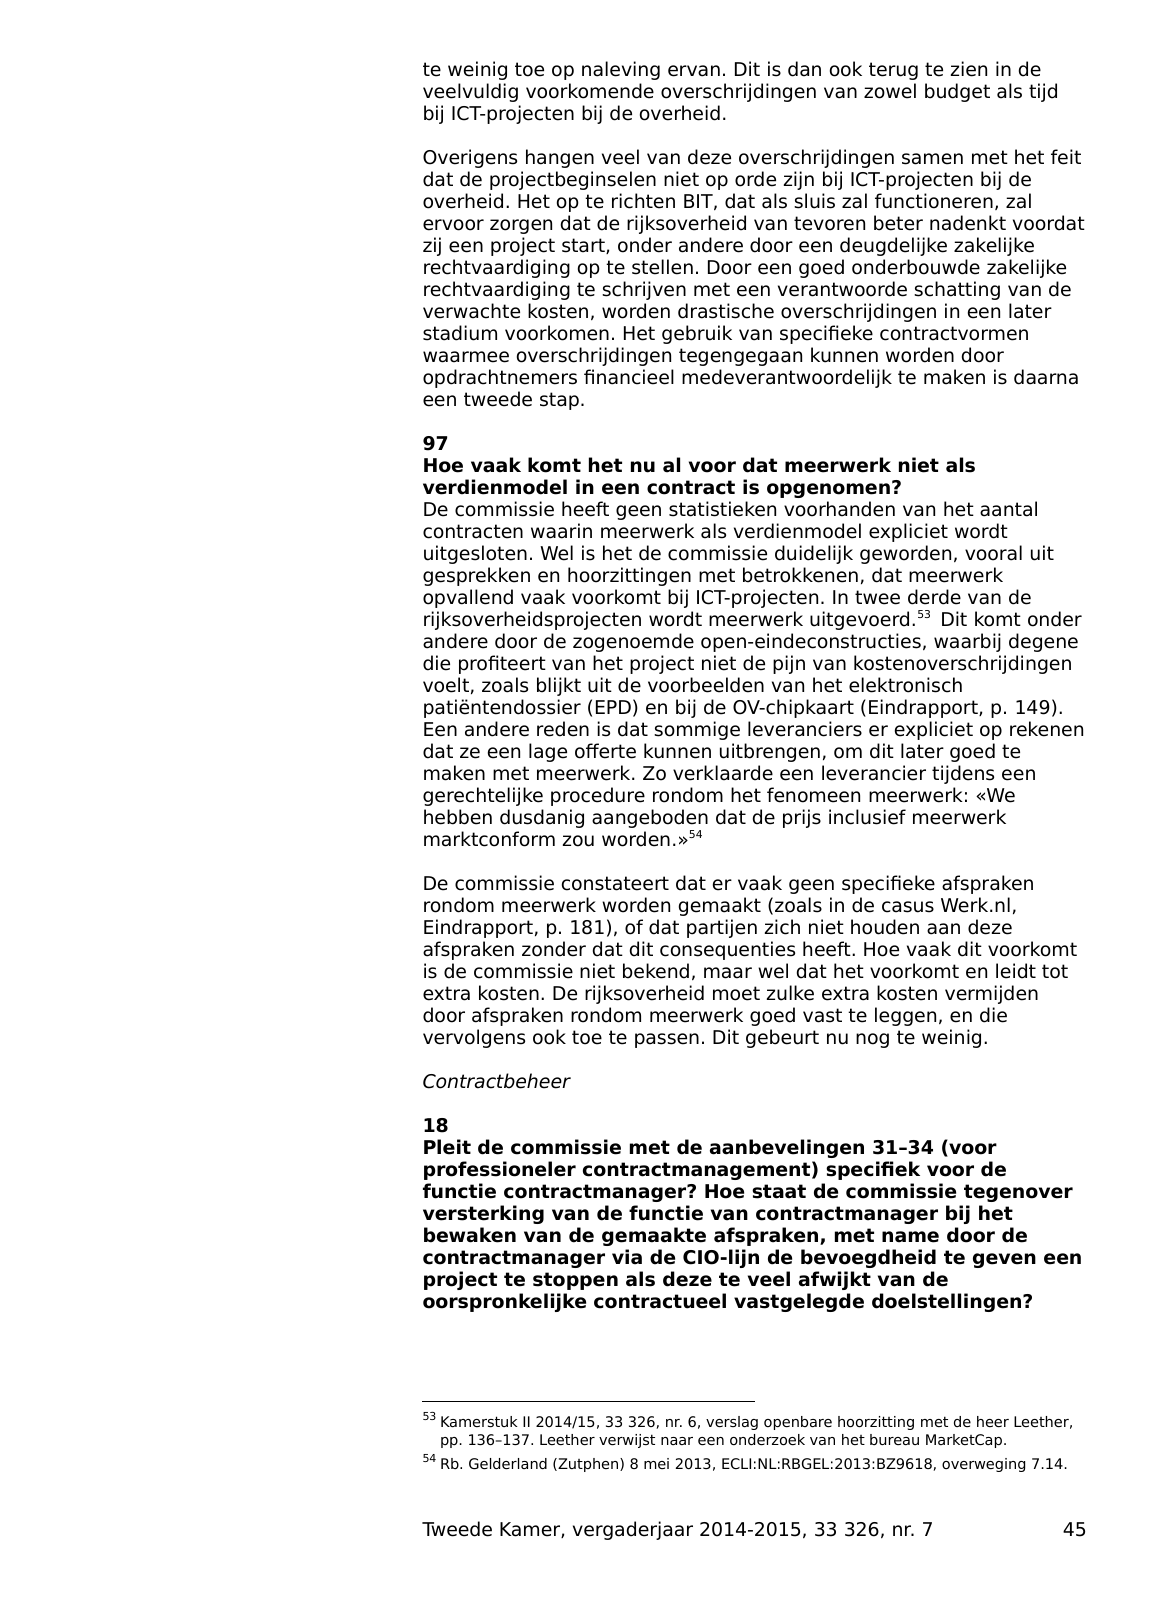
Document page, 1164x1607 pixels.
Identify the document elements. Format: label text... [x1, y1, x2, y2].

text 18 [422, 1115, 1087, 1137]
text Overigens hangen veel van deze overschrijdingen samen met het feit dat de projectbeginselen niet op orde zijn bij ICT-projecten bij de overheid. Het op te richten BIT, dat als sluis zal functioneren, zal ervoor zorgen dat de rijksoverheid van tevoren beter nadenkt voordat zij een project start, onder andere door een deugdelijke zakelijke rechtvaardiging op te stellen. Door een goed onderbouwde zakelijke rechtvaardiging te schrijven met een verantwoorde schatting van de verwachte kosten, worden drastische overschrijdingen in een later stadium voorkomen. Het gebruik van specifieke contractvormen waarmee overschrijdingen tegengegaan kunnen worden door opdrachtnemers financieel medeverantwoordelijk te maken is daarna een tweede stap. [422, 147, 1087, 411]
text Hoe vaak komt het nu al voor dat meerwerk niet als verdienmodel in een contract is opgenomen? [422, 455, 1087, 499]
text te weinig toe op naleving ervan. Dit is dan ook terug te zien in de veelvuldig voorkomende overschrijdingen van zowel budget als tijd bij ICT-projecten bij de overheid. [422, 59, 1087, 125]
text Rb. Gelderland (Zutphen) 8 mei 2013, ECLI:NL:RBGEL:2013:BZ9618, overweging 7.14. [422, 1452, 1087, 1474]
text 97 [422, 433, 1087, 455]
text De commissie heeft geen statistieken voorhanden van het aantal contracten waarin meerwerk als verdienmodel expliciet wordt uitgesloten. Wel is het de commissie duidelijk geworden, vooral uit gesprekken en hoorzittingen met betrokkenen, dat meerwerk opvallend vaak voorkomt bij ICT-projecten. In twee derde van de rijksoverheidsprojecten wordt meerwerk uitgevoerd. Dit komt onder andere door de zogenoemde open-eindeconstructies, waarbij degene die profiteert van het project niet de pijn van kostenoverschrijdingen voelt, zoals blijkt uit de voorbeelden van het elektronisch patiëntendossier (EPD) en bij de OV-chipkaart (Eindrapport, p. 149). Een andere reden is dat sommige leveranciers er expliciet op rekenen dat ze een lage offerte kunnen uitbrengen, om dit later goed te maken met meerwerk. Zo verklaarde een leverancier tijdens een gerechtelijke procedure rondom het fenomeen meerwerk: «We hebben dusdanig aangeboden dat de prijs inclusief meerwerk marktconform zou worden.» [422, 499, 1087, 851]
text Pleit de commissie met de aanbevelingen 31–34 (voor professioneler contractmanagement) specifiek voor de functie contractmanager? Hoe staat de commissie tegenover versterking van de functie van contractmanager bij het bewaken van de gemaakte afspraken, met name door de contractmanager via de CIO-lijn de bevoegdheid te geven een project te stoppen als deze te veel afwijkt van de oorspronkelijke contractueel vastgelegde doelstellingen? [422, 1137, 1087, 1313]
text Kamerstuk II 2014/15, 33 326, nr. 6, verslag openbare hoorzitting met de heer Leether, pp. 136–137. Leether verwijst naar een onderzoek van het bureau MarketCap. [422, 1410, 1087, 1449]
text De commissie constateert dat er vaak geen specifieke afspraken rondom meerwerk worden gemaakt (zoals in de casus Werk.nl, Eindrapport, p. 181), of dat partijen zich niet houden aan deze afspraken zonder dat dit consequenties heeft. Hoe vaak dit voorkomt is de commissie niet bekend, maar wel dat het voorkomt en leidt tot extra kosten. De rijksoverheid moet zulke extra kosten vermijden door afspraken rondom meerwerk goed vast te leggen, en die vervolgens ook toe te passen. Dit gebeurt nu nog te weinig. [422, 873, 1087, 1049]
subtitle Contractbeheer [422, 1071, 1087, 1093]
